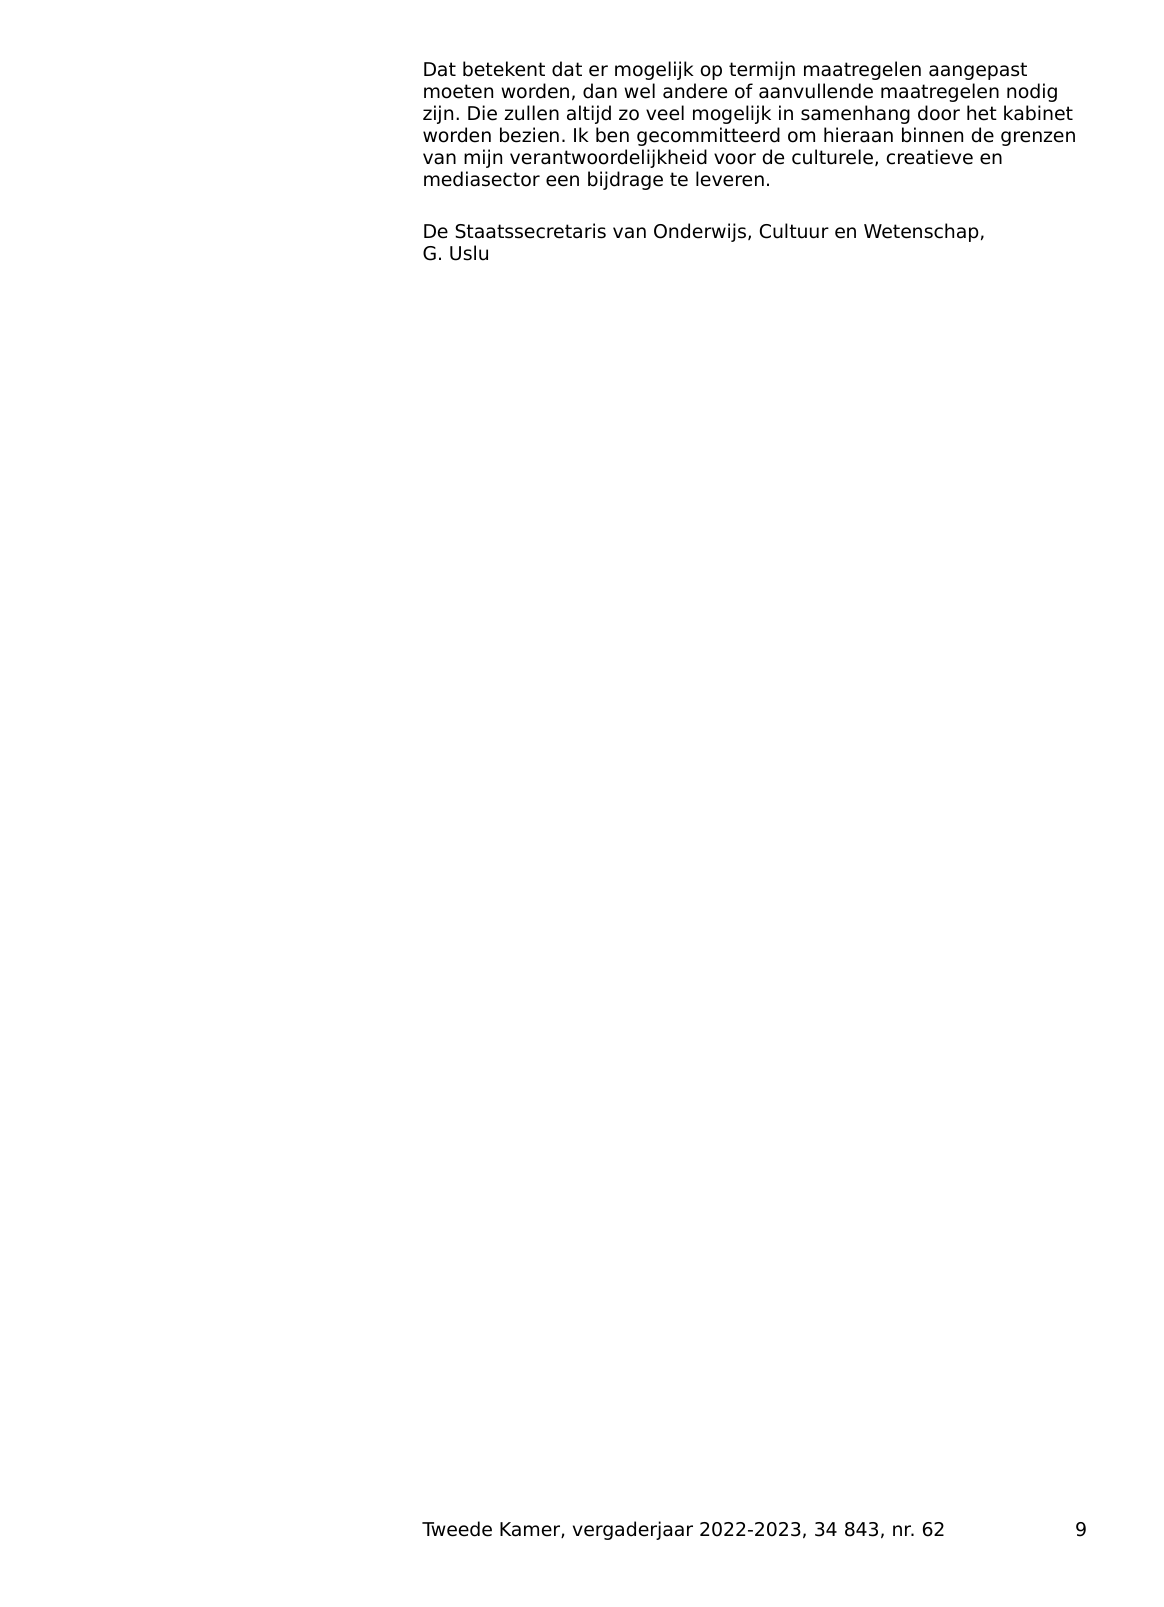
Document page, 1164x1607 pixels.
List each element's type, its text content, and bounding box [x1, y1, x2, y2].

text De Staatssecretaris van Onderwijs, Cultuur en Wetenschap, G. Uslu [422, 221, 1087, 265]
text Dat betekent dat er mogelijk op termijn maatregelen aangepast moeten worden, dan wel andere of aanvullende maatregelen nodig zijn. Die zullen altijd zo veel mogelijk in samenhang door het kabinet worden bezien. Ik ben gecommitteerd om hieraan binnen de grenzen van mijn verantwoordelijkheid voor de culturele, creatieve en mediasector een bijdrage te leveren. [422, 59, 1087, 191]
